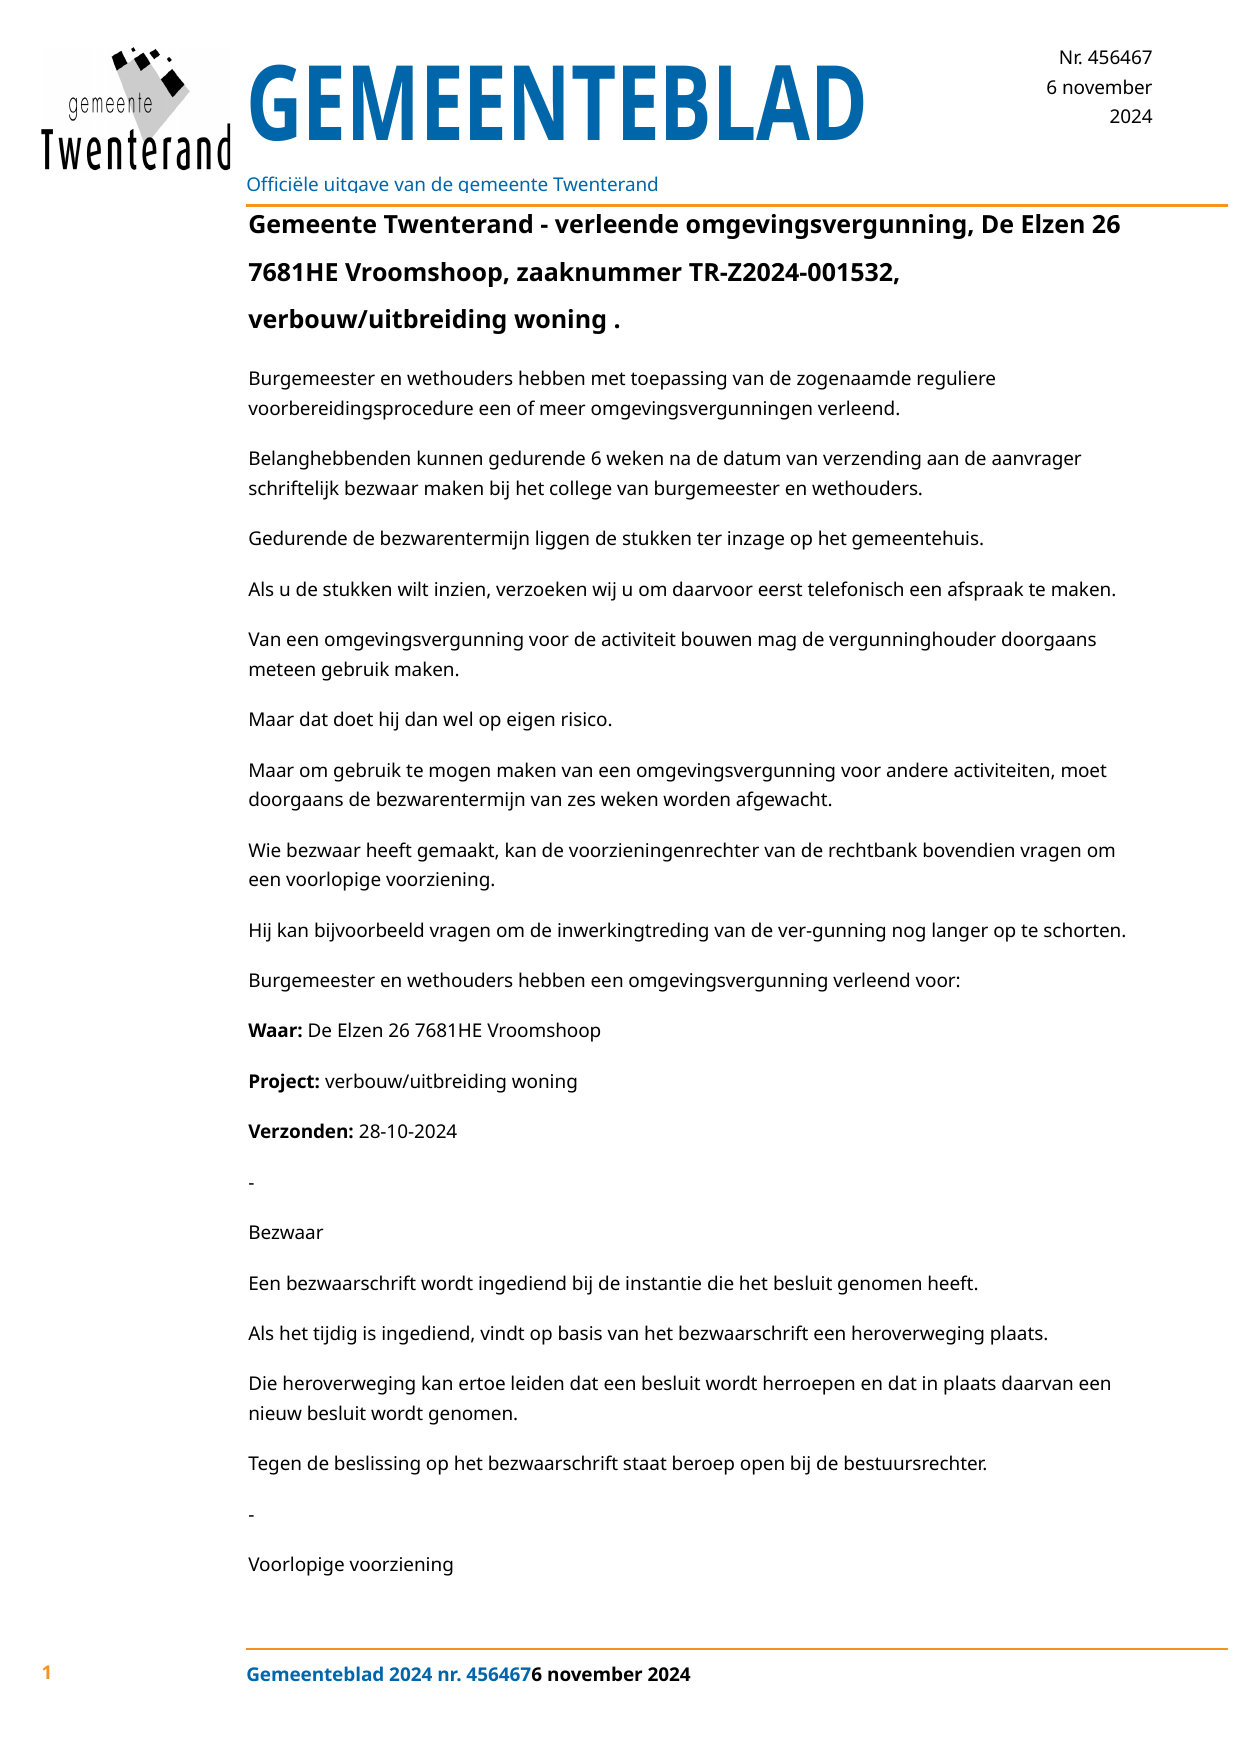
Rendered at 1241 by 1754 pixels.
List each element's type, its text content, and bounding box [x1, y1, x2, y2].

text Een bezwaarschrift wordt ingediend bij de instantie die het besluit genomen heeft. [248, 1270, 1152, 1295]
text Verzonden: 28-10-2024 [248, 1118, 1152, 1144]
text Als het tijdig is ingediend, vindt op basis van het bezwaarschrift een heroverweging plaats. [248, 1320, 1152, 1346]
text Gedurende de bezwarentermijn liggen de stukken ter inzage op het gemeentehuis. [248, 526, 1152, 551]
text Van een omgevingsvergunning voor de activiteit bouwen mag de vergunninghouder doorgaans meteen gebruik maken. [248, 626, 1152, 682]
text Project: verbouw/uitbreiding woning [248, 1068, 1152, 1094]
text Hij kan bijvoorbeeld vragen om de inwerkingtreding van de ver-gunning nog langer op te schorten. [248, 917, 1152, 942]
text Die heroverweging kan ertoe leiden dat een besluit wordt herroepen en dat in plaats daarvan een nieuw besluit wordt genomen. [248, 1371, 1152, 1426]
picture [41, 47, 231, 172]
text Wie bezwaar heeft gemaakt, kan de voorzieningenrechter van de rechtbank bovendien vragen om een voorlopige voorziening. [248, 837, 1152, 892]
text Tegen de beslissing op het bezwaarschrift staat beroep open bij de bestuursrechter. [248, 1451, 1152, 1476]
text Belanghebbenden kunnen gedurende 6 weken na de datum van verzending aan de aanvrager schriftelijk bezwaar maken bij het college van burgemeester en wethouders. [248, 446, 1152, 501]
text Maar om gebruik te mogen maken van een omgevingsvergunning voor andere activiteiten, moet doorgaans de bezwarentermijn van zes weken worden afgewacht. [248, 757, 1152, 812]
text Voorlopige voorziening [248, 1551, 1152, 1577]
text Als u de stukken wilt inzien, verzoeken wij u om daarvoor eerst telefonisch een afspraak te maken. [248, 576, 1152, 602]
text Bezwaar [248, 1219, 1152, 1245]
text Maar dat doet hij dan wel op eigen risico. [248, 706, 1152, 732]
text Gemeente Twenterand - verleende omgevingsvergunning, De Elzen 26 7681HE Vroomshoop, zaaknummer TR-Z2024-001532, verbouw/uitbreiding woning . [248, 207, 1152, 336]
text Burgemeester en wethouders hebben een omgevingsvergunning verleend voor: [248, 967, 1152, 993]
text Burgemeester en wethouders hebben met toepassing van de zogenaamde reguliere voorbereidingsprocedure een of meer omgevingsvergunningen verleend. [248, 366, 1152, 421]
text - [248, 1501, 1152, 1527]
text Waar: De Elzen 26 7681HE Vroomshoop [248, 1018, 1152, 1043]
text - [248, 1169, 1152, 1194]
